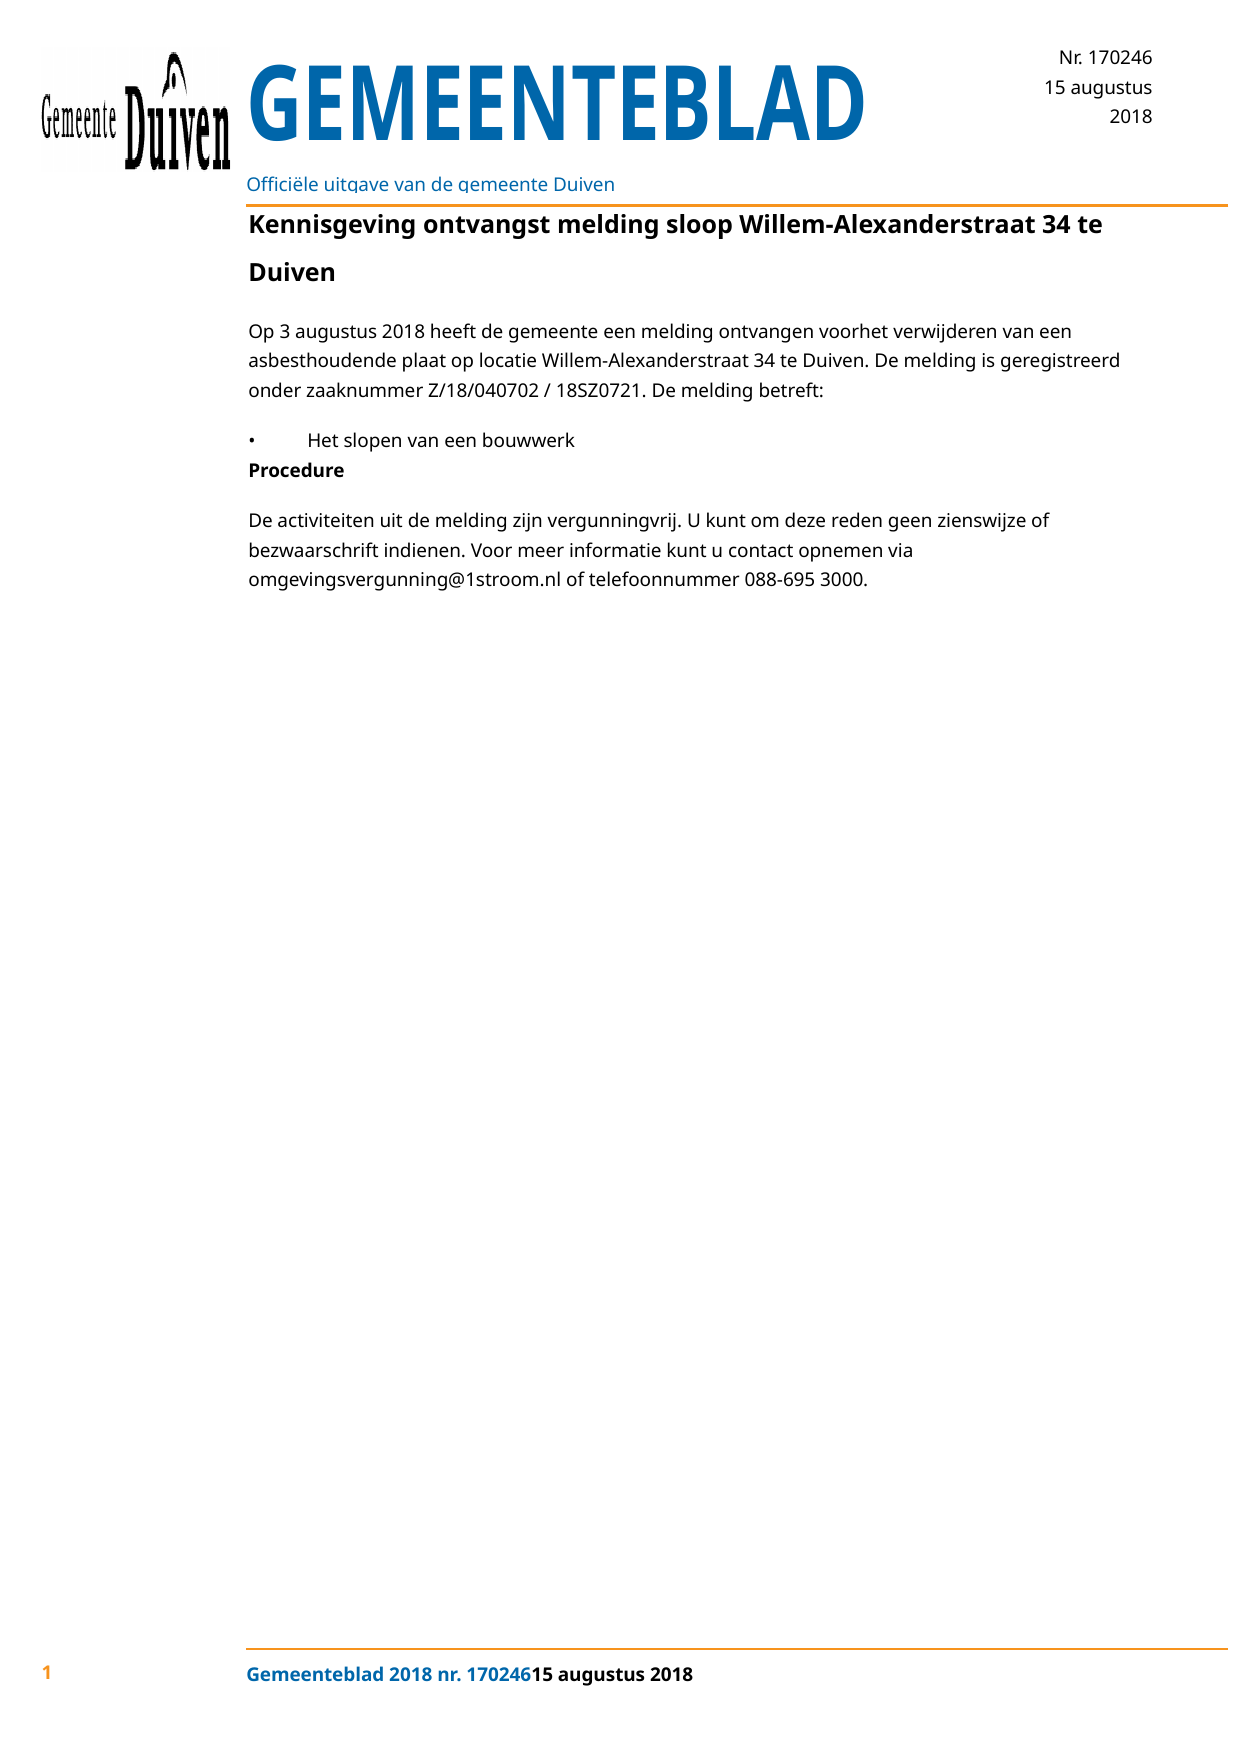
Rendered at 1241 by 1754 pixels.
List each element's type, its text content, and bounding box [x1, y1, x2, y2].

text De activiteiten uit de melding zijn vergunningvrij. U kunt om deze reden geen zienswijze of bezwaarschrift indienen. Voor meer informatie kunt u contact opnemen via omgevingsvergunning@1stroom.nl of telefoonnummer 088-695 3000. [248, 507, 1152, 592]
text Op 3 augustus 2018 heeft de gemeente een melding ontvangen voorhet verwijderen van een asbesthoudende plaat op locatie Willem-Alexanderstraat 34 te Duiven. De melding is geregistreerd onder zaaknummer Z/18/040702 / 18SZ0721. De melding betreft: [248, 318, 1152, 403]
list Het slopen van een bouwwerk [248, 427, 1152, 453]
text Kennisgeving ontvangst melding sloop Willem-Alexanderstraat 34 te Duiven [248, 207, 1152, 288]
picture [41, 47, 231, 172]
text Procedure [248, 457, 1152, 483]
